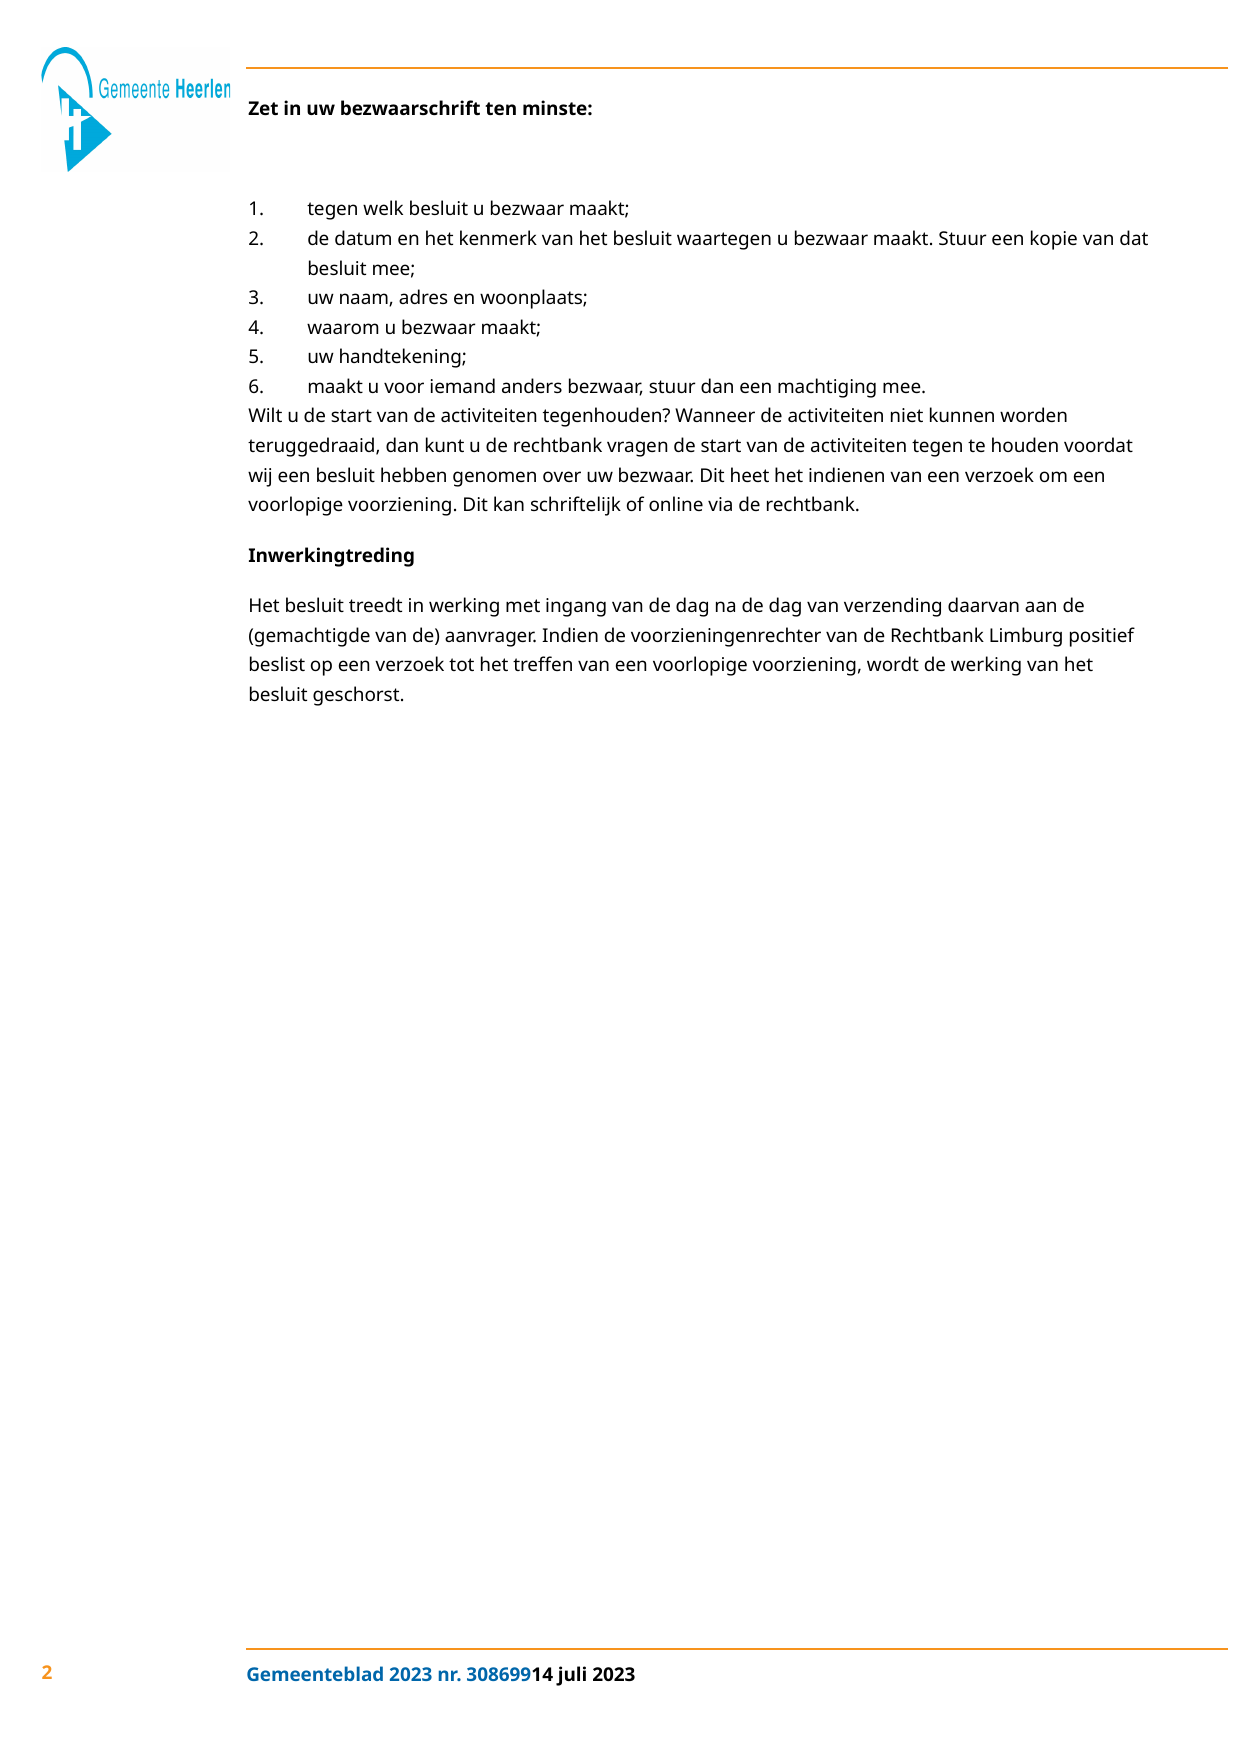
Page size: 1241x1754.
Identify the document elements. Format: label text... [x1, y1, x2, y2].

list tegen welk besluit u bezwaar maakt; [248, 196, 1152, 221]
list maakt u voor iemand anders bezwaar, stuur dan een machtiging mee. [248, 373, 1152, 399]
list uw handtekening; [248, 343, 1152, 369]
text Het besluit treedt in werking met ingang van de dag na de dag van verzending daarvan aan de (gemachtigde van de) aanvrager. Indien de voorzieningenrechter van de Rechtbank Limburg positief beslist op een verzoek tot het treffen van een voorlopige voorziening, wordt de werking van het besluit geschorst. [248, 592, 1152, 707]
list de datum en het kenmerk van het besluit waartegen u bezwaar maakt. Stuur een kopie van dat besluit mee; [248, 225, 1152, 281]
text Wilt u de start van de activiteiten tegenhouden? Wanneer de activiteiten niet kunnen worden teruggedraaid, dan kunt u de rechtbank vragen de start van de activiteiten tegen te houden voordat wij een besluit hebben genomen over uw bezwaar. Dit heet het indienen van een verzoek om een voorlopige voorziening. Dit kan schriftelijk of online via de rechtbank. [248, 403, 1152, 517]
picture [41, 47, 59, 70]
text Inwerkingtreding [248, 542, 1152, 568]
text Zet in uw bezwaarschrift ten minste: [248, 95, 1152, 121]
list uw naam, adres en woonplaats; [248, 284, 1152, 310]
list waarom u bezwaar maakt; [248, 314, 1152, 340]
picture [41, 47, 231, 172]
